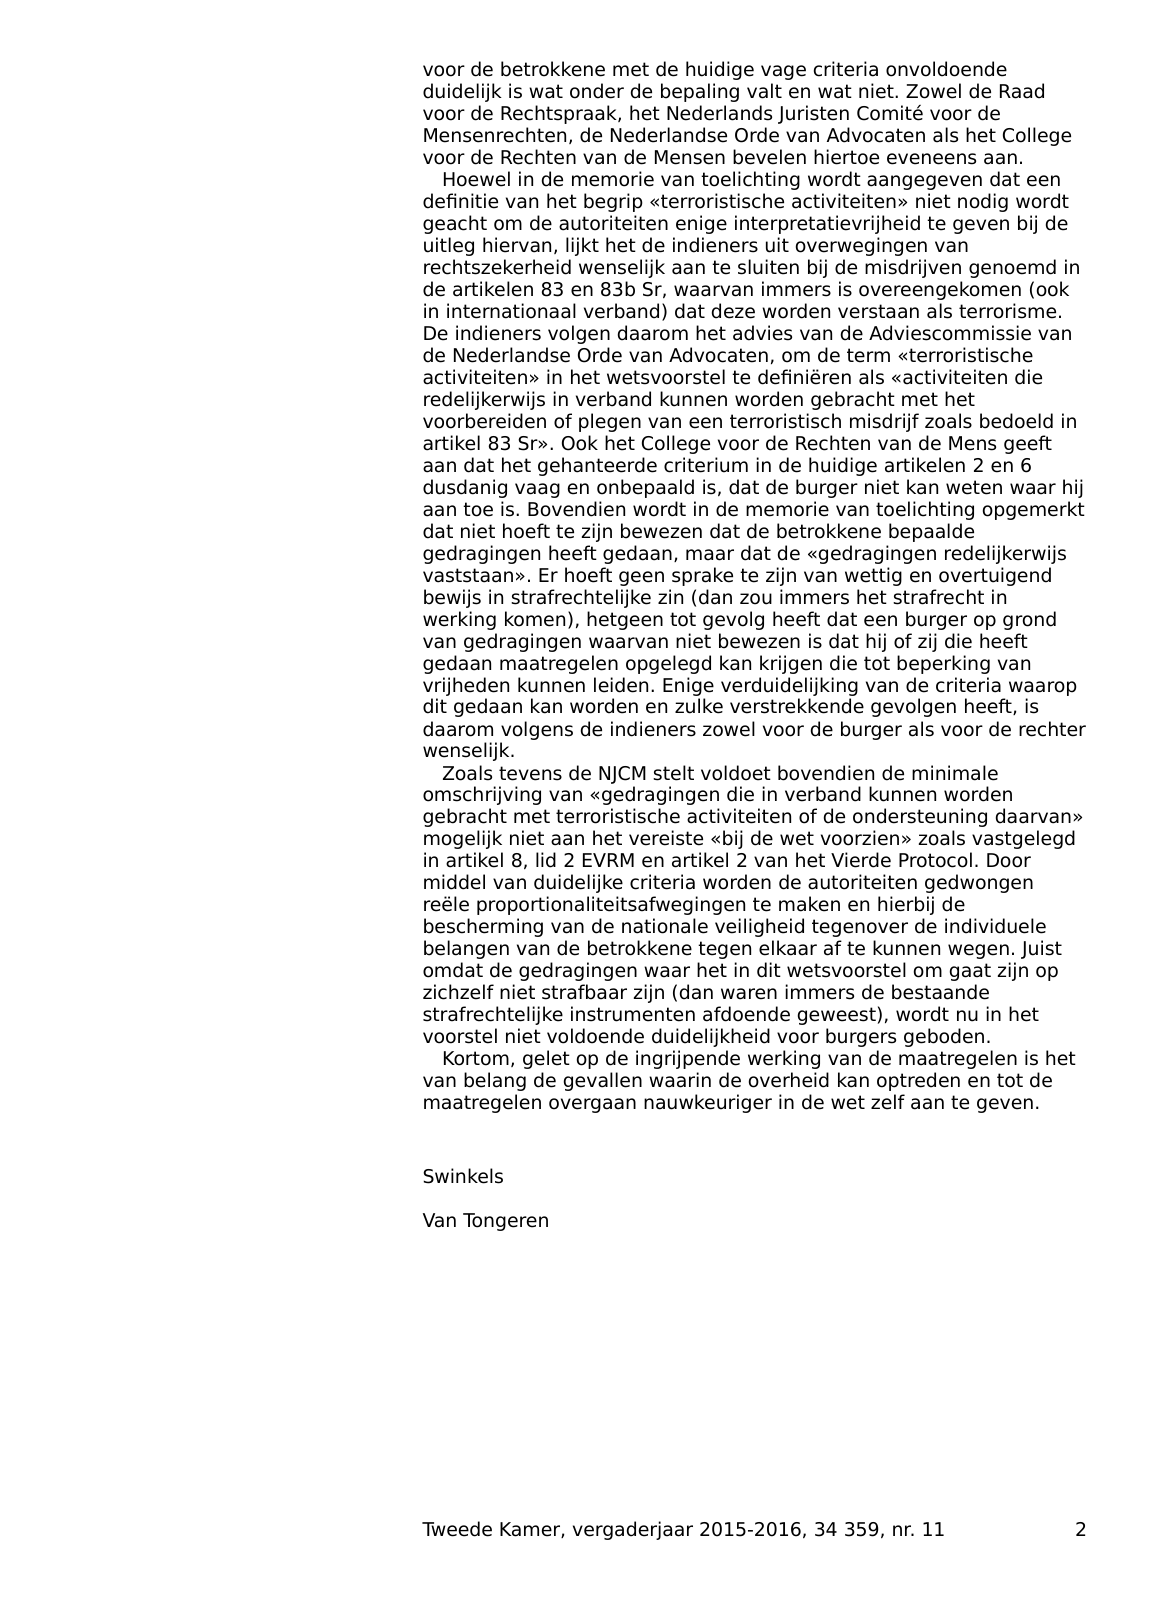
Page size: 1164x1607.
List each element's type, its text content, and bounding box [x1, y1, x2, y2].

text Kortom, gelet op de ingrijpende werking van de maatregelen is het van belang de gevallen waarin de overheid kan optreden en tot de maatregelen overgaan nauwkeuriger in de wet zelf aan te geven. [422, 1048, 1087, 1114]
text Zoals tevens de NJCM stelt voldoet bovendien de minimale omschrijving van «gedragingen die in verband kunnen worden gebracht met terroristische activiteiten of de ondersteuning daarvan» mogelijk niet aan het vereiste «bij de wet voorzien» zoals vastgelegd in artikel 8, lid 2 EVRM en artikel 2 van het Vierde Protocol. Door middel van duidelijke criteria worden de autoriteiten gedwongen reële proportionaliteitsafwegingen te maken en hierbij de bescherming van de nationale veiligheid tegenover de individuele belangen van de betrokkene tegen elkaar af te kunnen wegen. Juist omdat de gedragingen waar het in dit wetsvoorstel om gaat zijn op zichzelf niet strafbaar zijn (dan waren immers de bestaande strafrechtelijke instrumenten afdoende geweest), wordt nu in het voorstel niet voldoende duidelijkheid voor burgers geboden. [422, 762, 1087, 1048]
text voor de betrokkene met de huidige vage criteria onvoldoende duidelijk is wat onder de bepaling valt en wat niet. Zowel de Raad voor de Rechtspraak, het Nederlands Juristen Comité voor de Mensenrechten, de Nederlandse Orde van Advocaten als het College voor de Rechten van de Mensen bevelen hiertoe eveneens aan. [422, 59, 1087, 169]
text Swinkels Van Tongeren [422, 1144, 1087, 1232]
text Hoewel in de memorie van toelichting wordt aangegeven dat een definitie van het begrip «terroristische activiteiten» niet nodig wordt geacht om de autoriteiten enige interpretatievrijheid te geven bij de uitleg hiervan, lijkt het de indieners uit overwegingen van rechtszekerheid wenselijk aan te sluiten bij de misdrijven genoemd in de artikelen 83 en 83b Sr, waarvan immers is overeengekomen (ook in internationaal verband) dat deze worden verstaan als terrorisme. De indieners volgen daarom het advies van de Adviescommissie van de Nederlandse Orde van Advocaten, om de term «terroristische activiteiten» in het wetsvoorstel te definiëren als «activiteiten die redelijkerwijs in verband kunnen worden gebracht met het voorbereiden of plegen van een terroristisch misdrijf zoals bedoeld in artikel 83 Sr». Ook het College voor de Rechten van de Mens geeft aan dat het gehanteerde criterium in de huidige artikelen 2 en 6 dusdanig vaag en onbepaald is, dat de burger niet kan weten waar hij aan toe is. Bovendien wordt in de memorie van toelichting opgemerkt dat niet hoeft te zijn bewezen dat de betrokkene bepaalde gedragingen heeft gedaan, maar dat de «gedragingen redelijkerwijs vaststaan». Er hoeft geen sprake te zijn van wettig en overtuigend bewijs in strafrechtelijke zin (dan zou immers het strafrecht in werking komen), hetgeen tot gevolg heeft dat een burger op grond van gedragingen waarvan niet bewezen is dat hij of zij die heeft gedaan maatregelen opgelegd kan krijgen die tot beperking van vrijheden kunnen leiden. Enige verduidelijking van de criteria waarop dit gedaan kan worden en zulke verstrekkende gevolgen heeft, is daarom volgens de indieners zowel voor de burger als voor de rechter wenselijk. [422, 169, 1087, 762]
